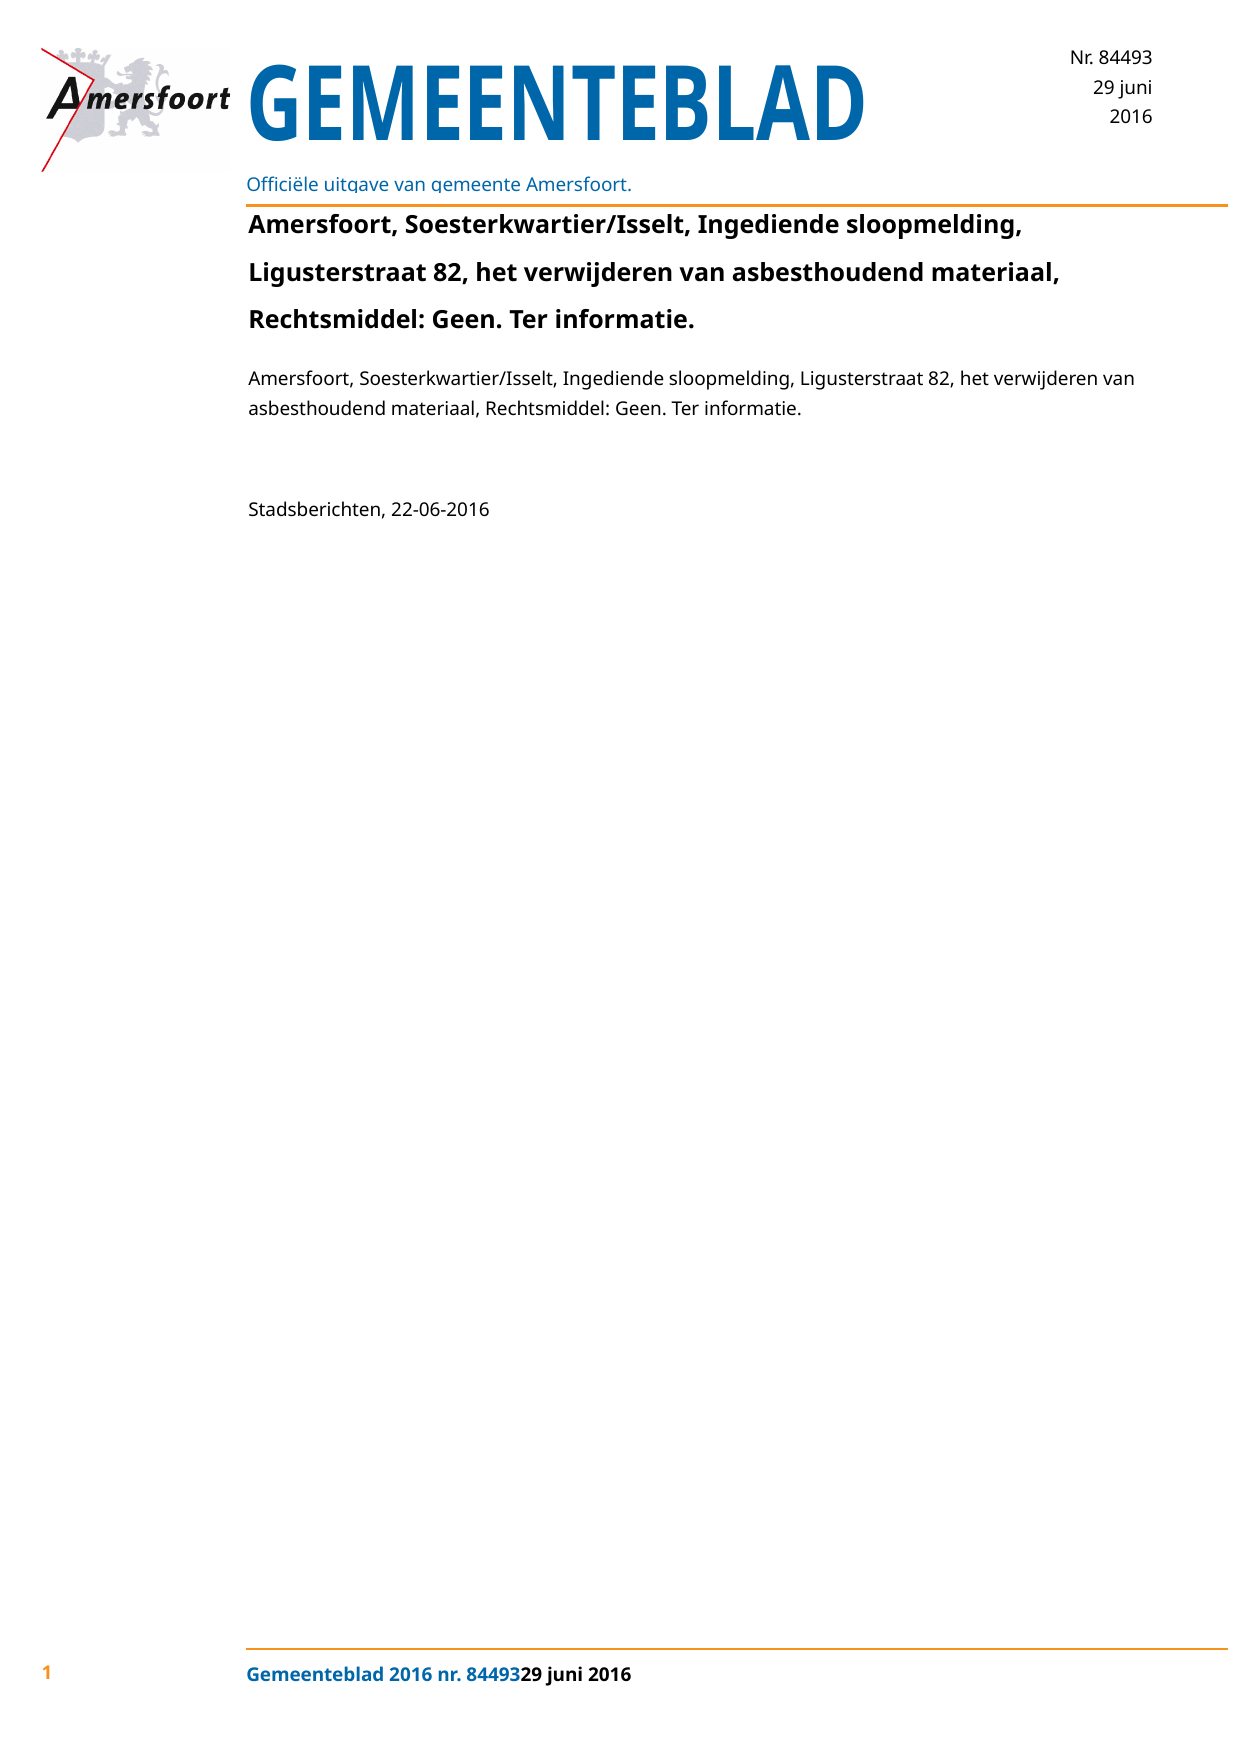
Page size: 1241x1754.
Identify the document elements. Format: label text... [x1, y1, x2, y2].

picture [41, 47, 231, 172]
text Amersfoort, Soesterkwartier/Isselt, Ingediende sloopmelding, Ligusterstraat 82, het verwijderen van asbesthoudend materiaal, Rechtsmiddel: Geen. Ter informatie. [248, 207, 1152, 336]
text Amersfoort, Soesterkwartier/Isselt, Ingediende sloopmelding, Ligusterstraat 82, het verwijderen van asbesthoudend materiaal, Rechtsmiddel: Geen. Ter informatie. [248, 366, 1152, 421]
text Stadsberichten, 22-06-2016 [248, 496, 1152, 522]
